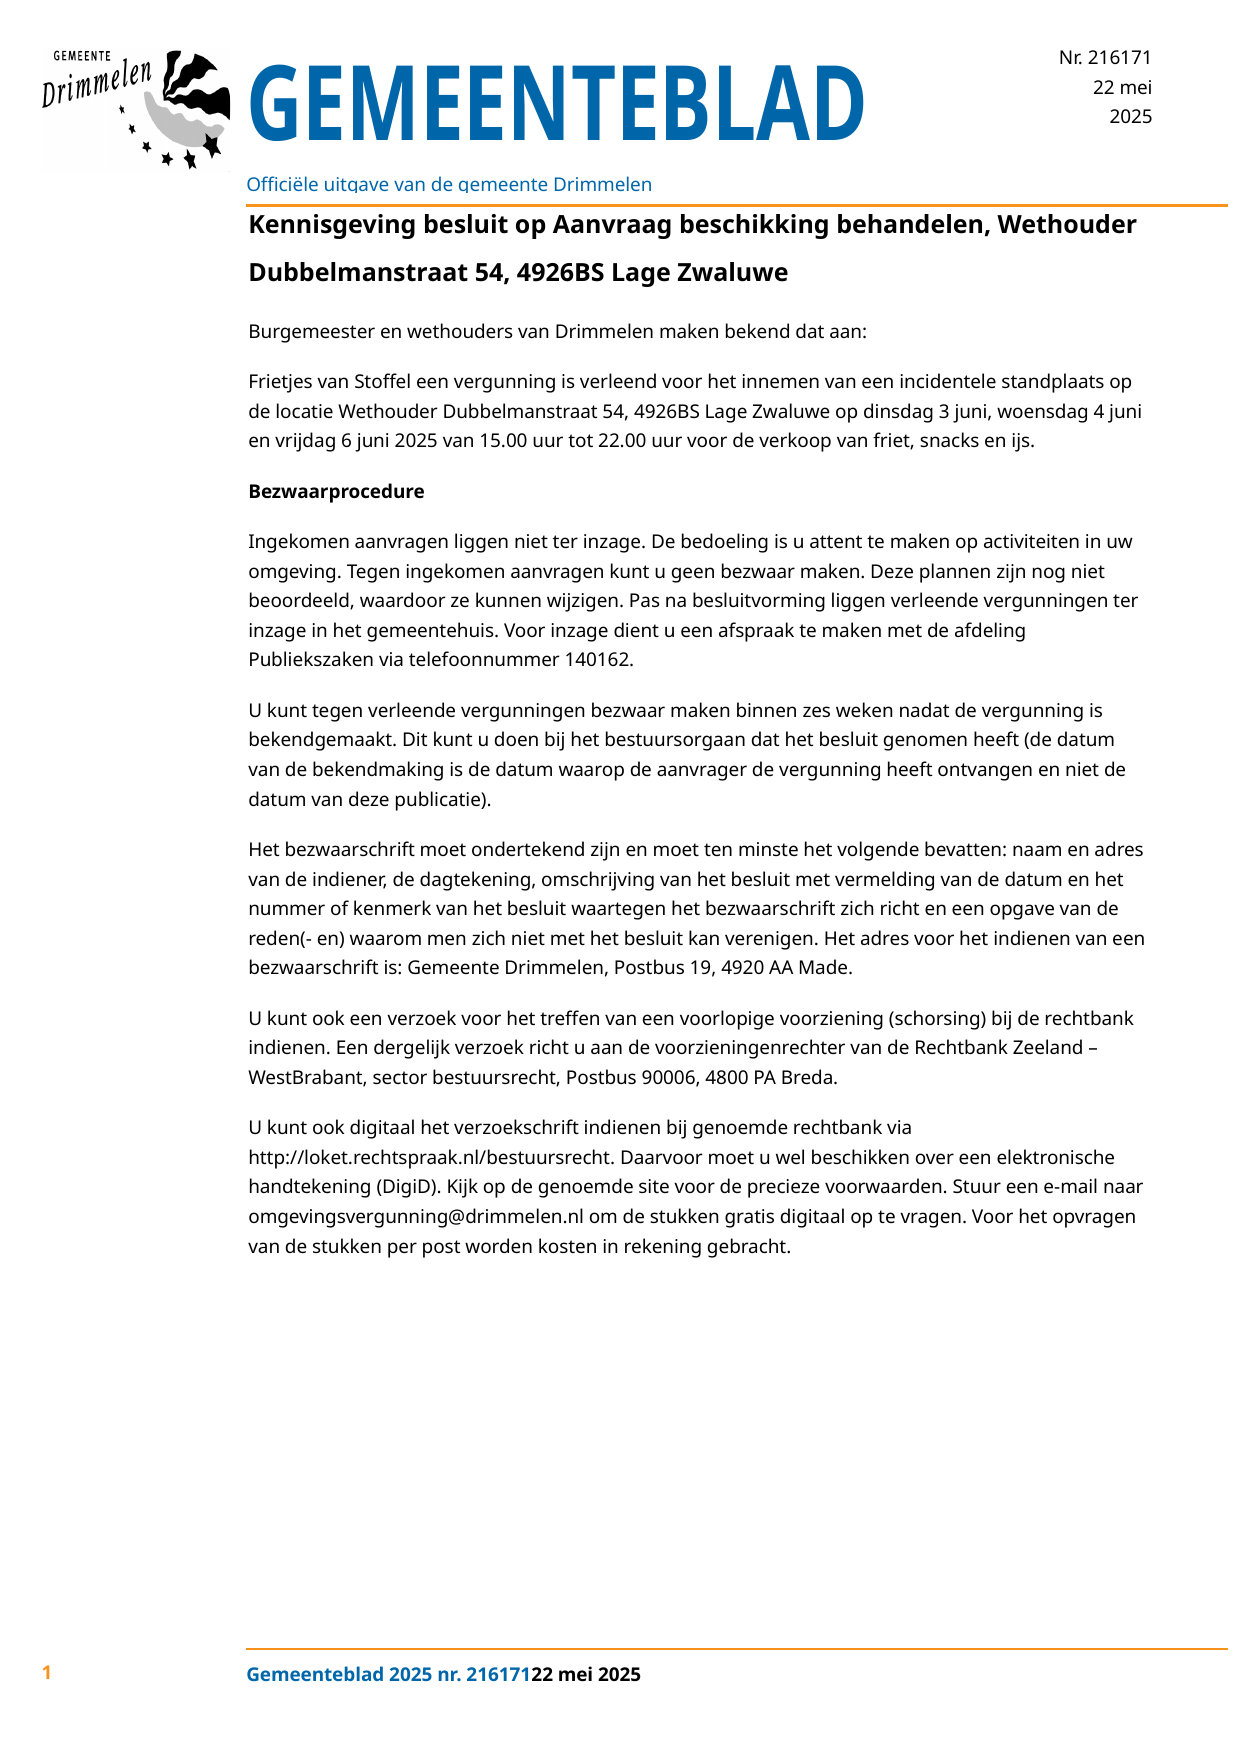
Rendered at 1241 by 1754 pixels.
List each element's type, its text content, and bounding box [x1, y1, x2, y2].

text Frietjes van Stoffel een vergunning is verleend voor het innemen van een incidentele standplaats op de locatie Wethouder Dubbelmanstraat 54, 4926BS Lage Zwaluwe op dinsdag 3 juni, woensdag 4 juni en vrijdag 6 juni 2025 van 15.00 uur tot 22.00 uur voor de verkoop van friet, snacks en ijs. [248, 368, 1152, 453]
text U kunt tegen verleende vergunningen bezwaar maken binnen zes weken nadat de vergunning is bekendgemaakt. Dit kunt u doen bij het bestuursorgaan dat het besluit genomen heeft (de datum van de bekendmaking is de datum waarop de aanvrager de vergunning heeft ontvangen en niet de datum van deze publicatie). [248, 697, 1152, 812]
text Kennisgeving besluit op Aanvraag beschikking behandelen, Wethouder Dubbelmanstraat 54, 4926BS Lage Zwaluwe [248, 207, 1152, 288]
text Bezwaarprocedure [248, 478, 1152, 504]
text Het bezwaarschrift moet ondertekend zijn en moet ten minste het volgende bevatten: naam en adres van de indiener, de dagtekening, omschrijving van het besluit met vermelding van de datum en het nummer of kenmerk van het besluit waartegen het bezwaarschrift zich richt en een opgave van de reden(- en) waarom men zich niet met het besluit kan verenigen. Het adres voor het indienen van een bezwaarschrift is: Gemeente Drimmelen, Postbus 19, 4920 AA Made. [248, 836, 1152, 980]
text Burgemeester en wethouders van Drimmelen maken bekend dat aan: [248, 318, 1152, 344]
text U kunt ook digitaal het verzoekschrift indienen bij genoemde rechtbank via http://loket.rechtspraak.nl/bestuursrecht. Daarvoor moet u wel beschikken over een elektronische handtekening (DigiD). Kijk op de genoemde site voor de precieze voorwaarden. Stuur een e-mail naar omgevingsvergunning@drimmelen.nl om de stukken gratis digitaal op te vragen. Voor het opvragen van de stukken per post worden kosten in rekening gebracht. [248, 1114, 1152, 1259]
text U kunt ook een verzoek voor het treffen van een voorlopige voorziening (schorsing) bij de rechtbank indienen. Een dergelijk verzoek richt u aan de voorzieningenrechter van de Rechtbank Zeeland – WestBrabant, sector bestuursrecht, Postbus 90006, 4800 PA Breda. [248, 1005, 1152, 1090]
text Ingekomen aanvragen liggen niet ter inzage. De bedoeling is u attent te maken op activiteiten in uw omgeving. Tegen ingekomen aanvragen kunt u geen bezwaar maken. Deze plannen zijn nog niet beoordeeld, waardoor ze kunnen wijzigen. Pas na besluitvorming liggen verleende vergunningen ter inzage in het gemeentehuis. Voor inzage dient u een afspraak te maken met de afdeling Publiekszaken via telefoonnummer 140162. [248, 528, 1152, 672]
picture [41, 47, 231, 172]
